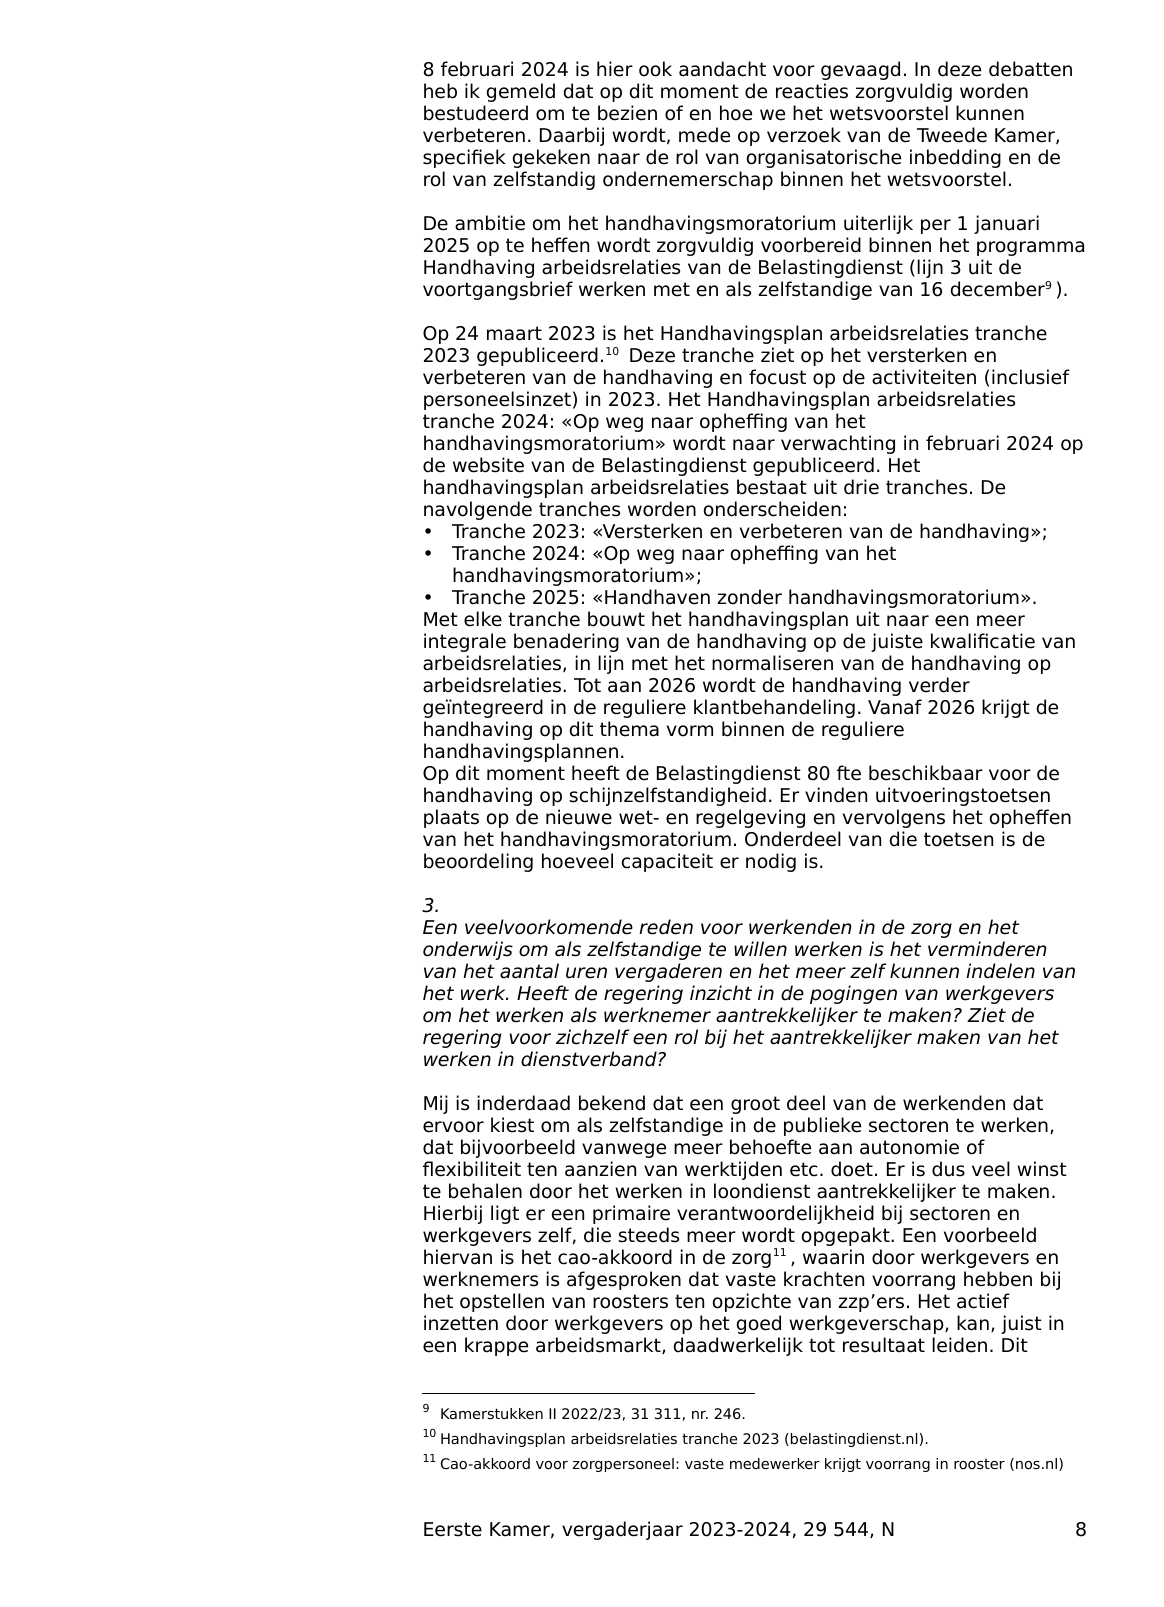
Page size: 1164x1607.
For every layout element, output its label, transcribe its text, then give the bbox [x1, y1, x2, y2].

text Een veelvoorkomende reden voor werkenden in de zorg en het onderwijs om als zelfstandige te willen werken is het verminderen van het aantal uren vergaderen en het meer zelf kunnen indelen van het werk. Heeft de regering inzicht in de pogingen van werkgevers om het werken als werknemer aantrekkelijker te maken? Ziet de regering voor zichzelf een rol bij het aantrekkelijker maken van het werken in dienstverband? [422, 917, 1087, 1071]
text Handhavingsplan arbeidsrelaties tranche 2023 (belastingdienst.nl). [422, 1427, 1087, 1449]
text Op dit moment heeft de Belastingdienst 80 fte beschikbaar voor de handhaving op schijnzelfstandigheid. Er vinden uitvoeringstoetsen plaats op de nieuwe wet- en regelgeving en vervolgens het opheffen van het handhavingsmoratorium. Onderdeel van die toetsen is de beoordeling hoeveel capaciteit er nodig is. [422, 763, 1087, 873]
text • Tranche 2025: «Handhaven zonder handhavingsmoratorium». [422, 587, 1087, 609]
text Met elke tranche bouwt het handhavingsplan uit naar een meer integrale benadering van de handhaving op de juiste kwalificatie van arbeidsrelaties, in lijn met het normaliseren van de handhaving op arbeidsrelaties. Tot aan 2026 wordt de handhaving verder geïntegreerd in de reguliere klantbehandeling. Vanaf 2026 krijgt de handhaving op dit thema vorm binnen de reguliere handhavingsplannen. [422, 609, 1087, 763]
text Op 24 maart 2023 is het Handhavingsplan arbeidsrelaties tranche 2023 gepubliceerd. Deze tranche ziet op het versterken en verbeteren van de handhaving en focust op de activiteiten (inclusief personeelsinzet) in 2023. Het Handhavingsplan arbeidsrelaties tranche 2024: «Op weg naar opheffing van het handhavingsmoratorium» wordt naar verwachting in februari 2024 op de website van de Belastingdienst gepubliceerd. Het handhavingsplan arbeidsrelaties bestaat uit drie tranches. De navolgende tranches worden onderscheiden: [422, 323, 1087, 521]
text 8 februari 2024 is hier ook aandacht voor gevaagd. In deze debatten heb ik gemeld dat op dit moment de reacties zorgvuldig worden bestudeerd om te bezien of en hoe we het wetsvoorstel kunnen verbeteren. Daarbij wordt, mede op verzoek van de Tweede Kamer, specifiek gekeken naar de rol van organisatorische inbedding en de rol van zelfstandig ondernemerschap binnen het wetsvoorstel. [422, 59, 1087, 191]
text Kamerstukken II 2022/23, 31 311, nr. 246. [422, 1402, 1087, 1424]
text De ambitie om het handhavingsmoratorium uiterlijk per 1 januari 2025 op te heffen wordt zorgvuldig voorbereid binnen het programma Handhaving arbeidsrelaties van de Belastingdienst (lijn 3 uit de voortgangsbrief werken met en als zelfstandige van 16 december). [422, 213, 1087, 301]
text Cao-akkoord voor zorgpersoneel: vaste medewerker krijgt voorrang in rooster (nos.nl) [422, 1452, 1087, 1474]
text Mij is inderdaad bekend dat een groot deel van de werkenden dat ervoor kiest om als zelfstandige in de publieke sectoren te werken, dat bijvoorbeeld vanwege meer behoefte aan autonomie of flexibiliteit ten aanzien van werktijden etc. doet. Er is dus veel winst te behalen door het werken in loondienst aantrekkelijker te maken. Hierbij ligt er een primaire verantwoordelijkheid bij sectoren en werkgevers zelf, die steeds meer wordt opgepakt. Een voorbeeld hiervan is het cao-akkoord in de zorg, waarin door werkgevers en werknemers is afgesproken dat vaste krachten voorrang hebben bij het opstellen van roosters ten opzichte van zzp’ers. Het actief inzetten door werkgevers op het goed werkgeverschap, kan, juist in een krappe arbeidsmarkt, daadwerkelijk tot resultaat leiden. Dit [422, 1093, 1087, 1357]
text • Tranche 2023: «Versterken en verbeteren van de handhaving»; [422, 521, 1087, 543]
text 3. [422, 895, 1087, 917]
text • Tranche 2024: «Op weg naar opheffing van het handhavingsmoratorium»; [422, 543, 1087, 587]
